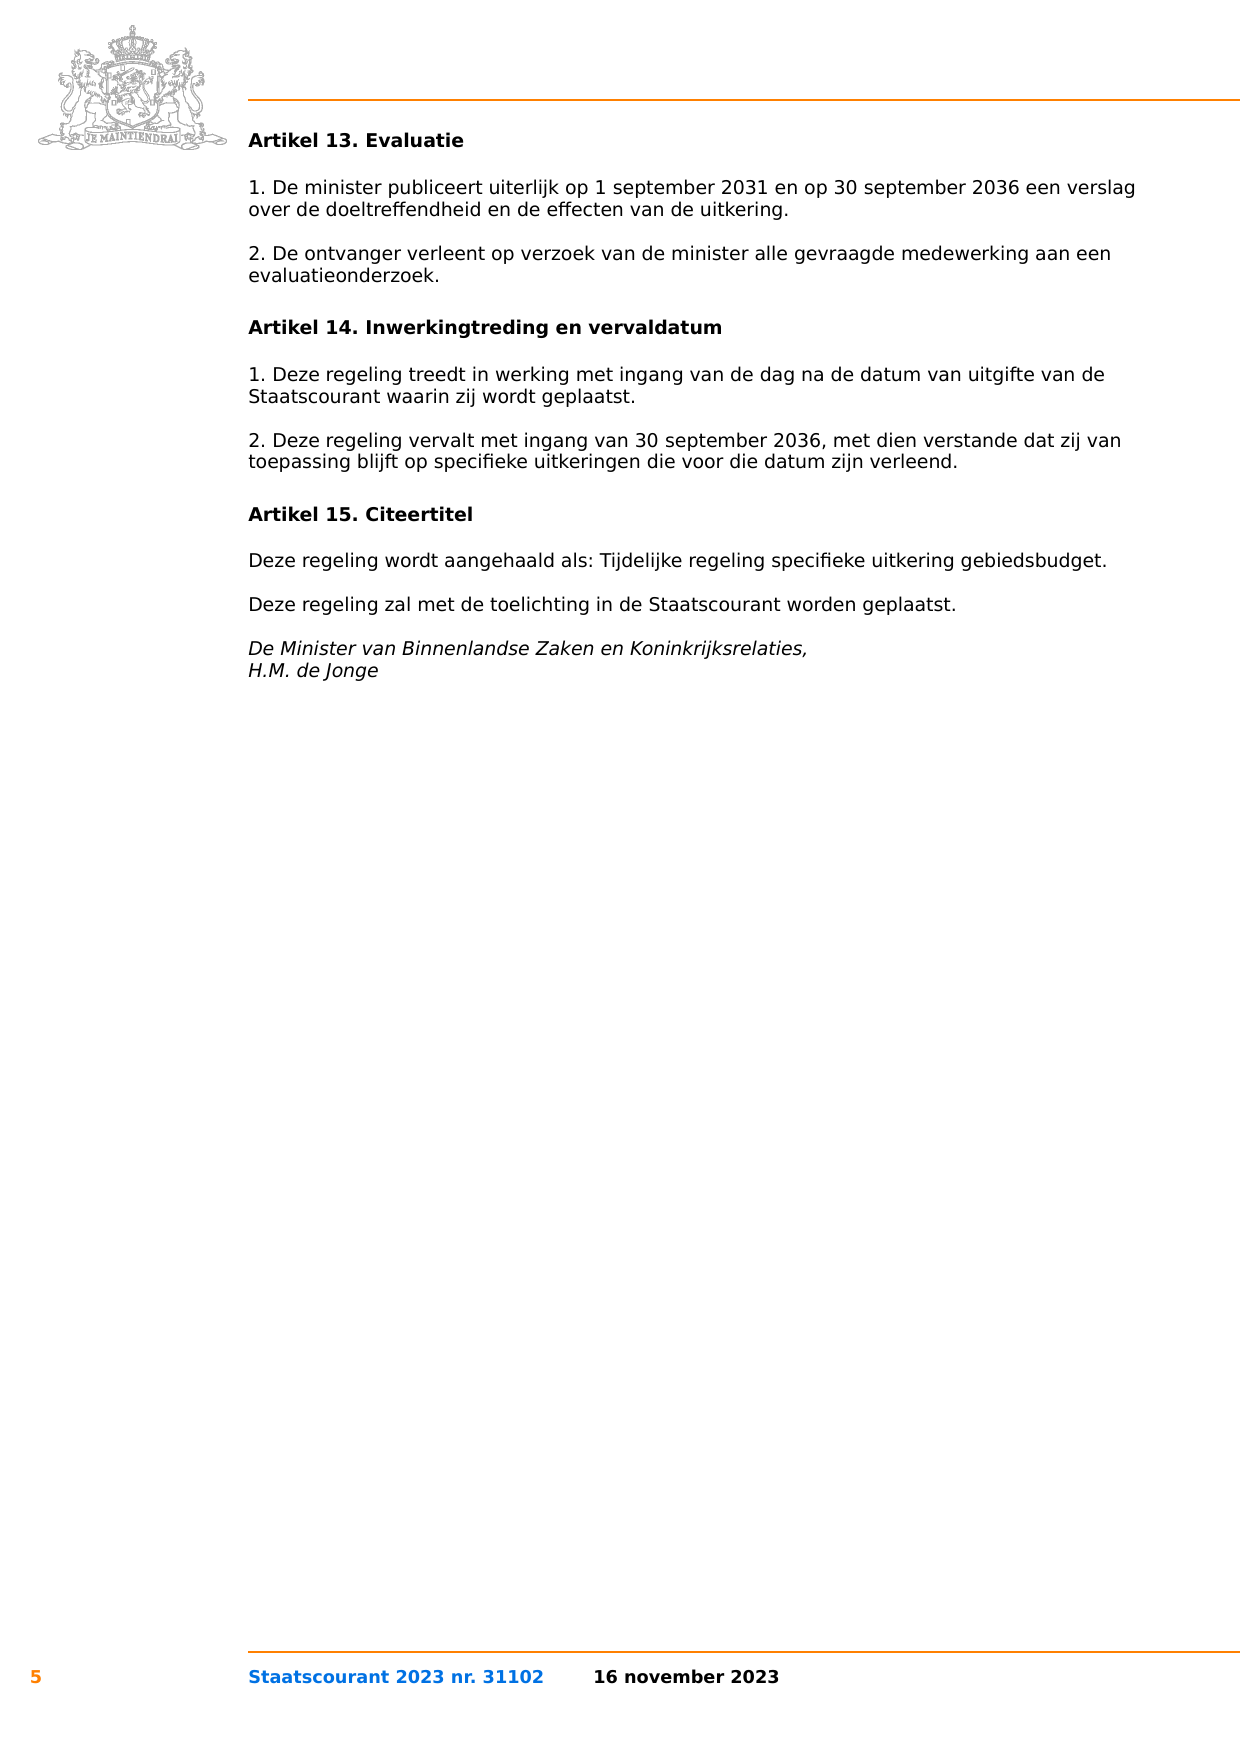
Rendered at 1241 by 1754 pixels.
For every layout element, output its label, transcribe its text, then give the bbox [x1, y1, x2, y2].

subtitle Artikel 15. Citeertitel [248, 503, 1163, 525]
picture [38, 25, 227, 150]
text Deze regeling zal met de toelichting in de Staatscourant worden geplaatst. [248, 594, 1163, 616]
text 1. De minister publiceert uiterlijk op 1 september 2031 en op 30 september 2036 een verslag over de doeltreffendheid en de effecten van de uitkering. [248, 177, 1163, 221]
subtitle Artikel 14. Inwerkingtreding en vervaldatum [248, 317, 1163, 339]
text 2. De ontvanger verleent op verzoek van de minister alle gevraagde medewerking aan een evaluatieonderzoek. [248, 243, 1163, 287]
text De Minister van Binnenlandse Zaken en Koninkrijksrelaties, H.M. de Jonge [248, 638, 1163, 682]
text Deze regeling wordt aangehaald als: Tijdelijke regeling specifieke uitkering gebiedsbudget. [248, 550, 1163, 572]
text 2. Deze regeling vervalt met ingang van 30 september 2036, met dien verstande dat zij van toepassing blijft op specifieke uitkeringen die voor die datum zijn verleend. [248, 429, 1163, 473]
subtitle Artikel 13. Evaluatie [248, 130, 1163, 152]
text 1. Deze regeling treedt in werking met ingang van de dag na de datum van uitgifte van de Staatscourant waarin zij wordt geplaatst. [248, 364, 1163, 408]
